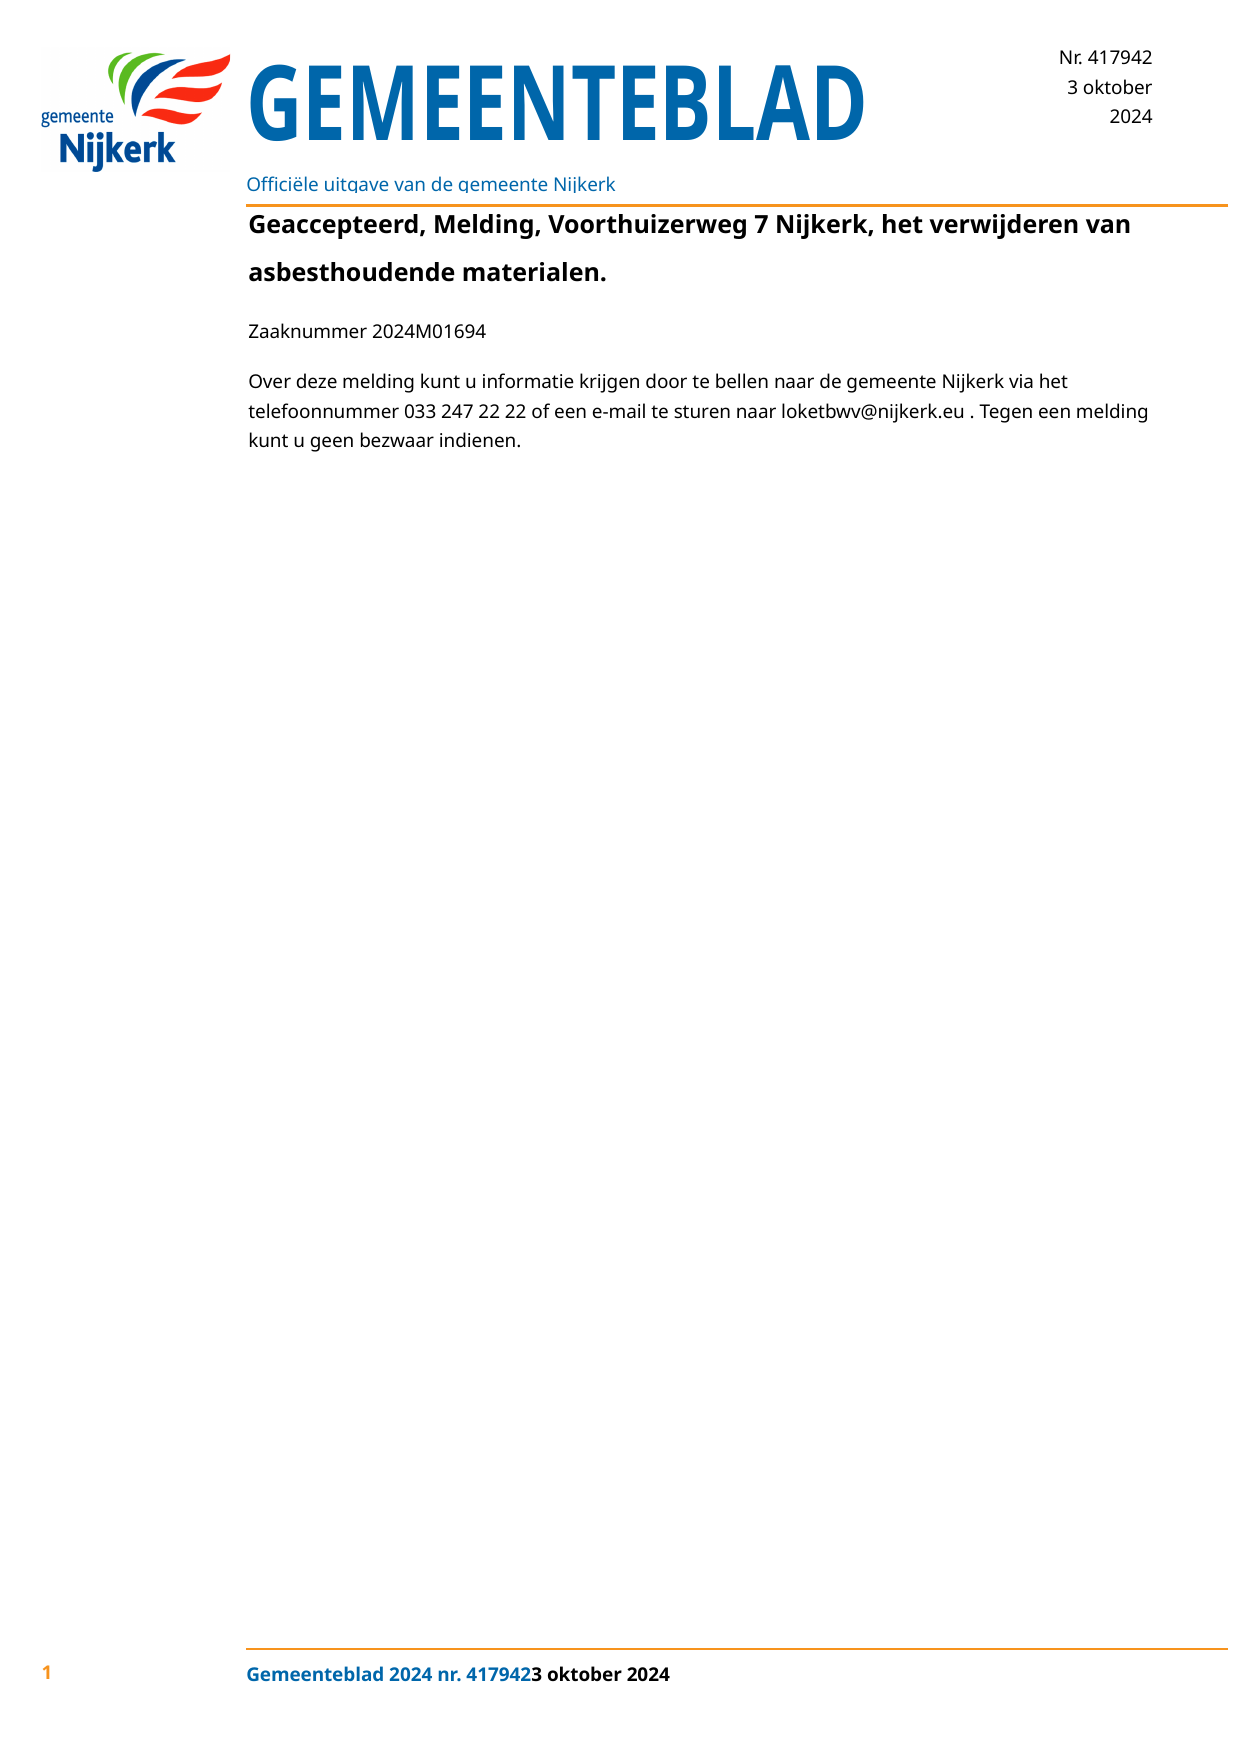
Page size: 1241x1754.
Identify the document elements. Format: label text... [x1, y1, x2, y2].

text Over deze melding kunt u informatie krijgen door te bellen naar de gemeente Nijkerk via het telefoonnummer 033 247 22 22 of een e-mail te sturen naar loketbwv@nijkerk.eu . Tegen een melding kunt u geen bezwaar indienen. [248, 368, 1152, 453]
picture [41, 47, 231, 172]
text Geaccepteerd, Melding, Voorthuizerweg 7 Nijkerk, het verwijderen van asbesthoudende materialen. [248, 207, 1152, 288]
text Zaaknummer 2024M01694 [248, 318, 1152, 344]
